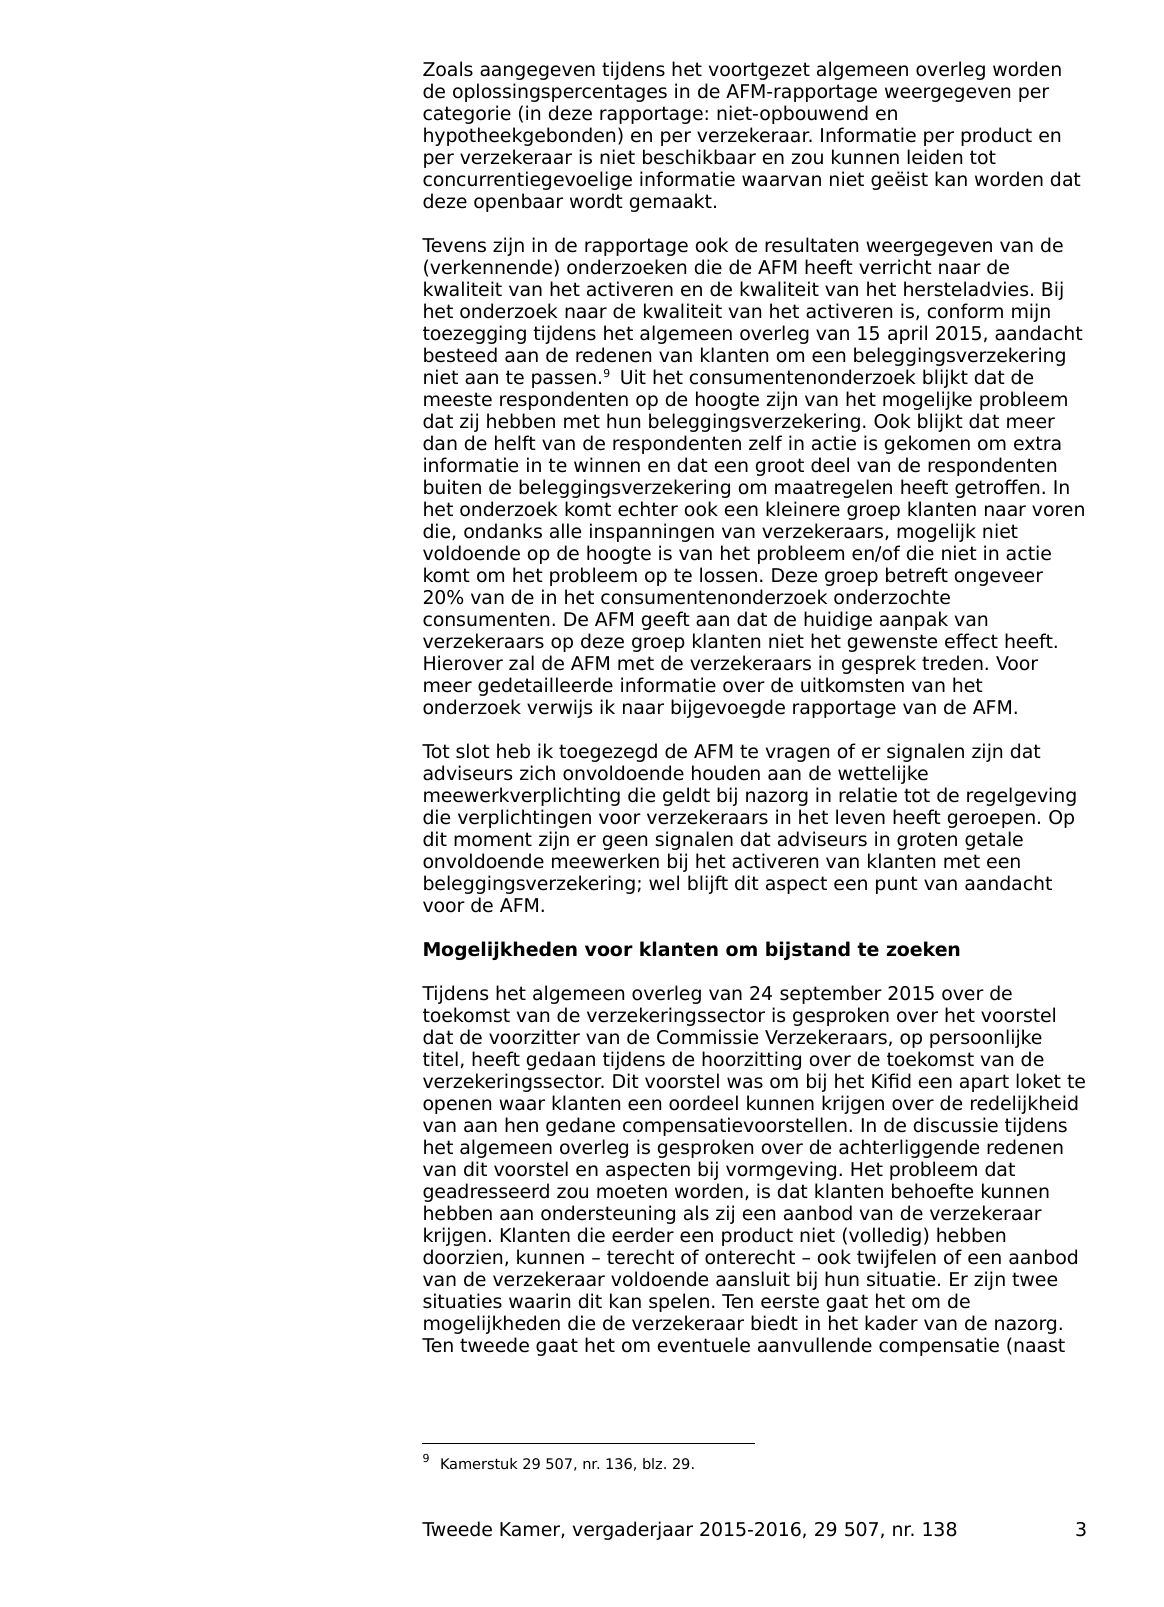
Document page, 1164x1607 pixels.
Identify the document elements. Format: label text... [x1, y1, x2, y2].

text Kamerstuk 29 507, nr. 136, blz. 29. [422, 1452, 1087, 1474]
text Tot slot heb ik toegezegd de AFM te vragen of er signalen zijn dat adviseurs zich onvoldoende houden aan de wettelijke meewerkverplichting die geldt bij nazorg in relatie tot de regelgeving die verplichtingen voor verzekeraars in het leven heeft geroepen. Op dit moment zijn er geen signalen dat adviseurs in groten getale onvoldoende meewerken bij het activeren van klanten met een beleggingsverzekering; wel blijft dit aspect een punt van aandacht voor de AFM. [422, 741, 1087, 917]
text Tijdens het algemeen overleg van 24 september 2015 over de toekomst van de verzekeringssector is gesproken over het voorstel dat de voorzitter van de Commissie Verzekeraars, op persoonlijke titel, heeft gedaan tijdens de hoorzitting over de toekomst van de verzekeringssector. Dit voorstel was om bij het Kifid een apart loket te openen waar klanten een oordeel kunnen krijgen over de redelijkheid van aan hen gedane compensatievoorstellen. In de discussie tijdens het algemeen overleg is gesproken over de achterliggende redenen van dit voorstel en aspecten bij vormgeving. Het probleem dat geadresseerd zou moeten worden, is dat klanten behoefte kunnen hebben aan ondersteuning als zij een aanbod van de verzekeraar krijgen. Klanten die eerder een product niet (volledig) hebben doorzien, kunnen – terecht of onterecht – ook twijfelen of een aanbod van de verzekeraar voldoende aansluit bij hun situatie. Er zijn twee situaties waarin dit kan spelen. Ten eerste gaat het om de mogelijkheden die de verzekeraar biedt in het kader van de nazorg. Ten tweede gaat het om eventuele aanvullende compensatie (naast [422, 983, 1087, 1357]
subtitle Mogelijkheden voor klanten om bijstand te zoeken [422, 939, 1087, 961]
text Zoals aangegeven tijdens het voortgezet algemeen overleg worden de oplossingspercentages in de AFM-rapportage weergegeven per categorie (in deze rapportage: niet-opbouwend en hypotheekgebonden) en per verzekeraar. Informatie per product en per verzekeraar is niet beschikbaar en zou kunnen leiden tot concurrentiegevoelige informatie waarvan niet geëist kan worden dat deze openbaar wordt gemaakt. [422, 59, 1087, 213]
text Tevens zijn in de rapportage ook de resultaten weergegeven van de (verkennende) onderzoeken die de AFM heeft verricht naar de kwaliteit van het activeren en de kwaliteit van het hersteladvies. Bij het onderzoek naar de kwaliteit van het activeren is, conform mijn toezegging tijdens het algemeen overleg van 15 april 2015, aandacht besteed aan de redenen van klanten om een beleggingsverzekering niet aan te passen. Uit het consumentenonderzoek blijkt dat de meeste respondenten op de hoogte zijn van het mogelijke probleem dat zij hebben met hun beleggingsverzekering. Ook blijkt dat meer dan de helft van de respondenten zelf in actie is gekomen om extra informatie in te winnen en dat een groot deel van de respondenten buiten de beleggingsverzekering om maatregelen heeft getroffen. In het onderzoek komt echter ook een kleinere groep klanten naar voren die, ondanks alle inspanningen van verzekeraars, mogelijk niet voldoende op de hoogte is van het probleem en/of die niet in actie komt om het probleem op te lossen. Deze groep betreft ongeveer 20% van de in het consumentenonderzoek onderzochte consumenten. De AFM geeft aan dat de huidige aanpak van verzekeraars op deze groep klanten niet het gewenste effect heeft. Hierover zal de AFM met de verzekeraars in gesprek treden. Voor meer gedetailleerde informatie over de uitkomsten van het onderzoek verwijs ik naar bijgevoegde rapportage van de AFM. [422, 235, 1087, 719]
